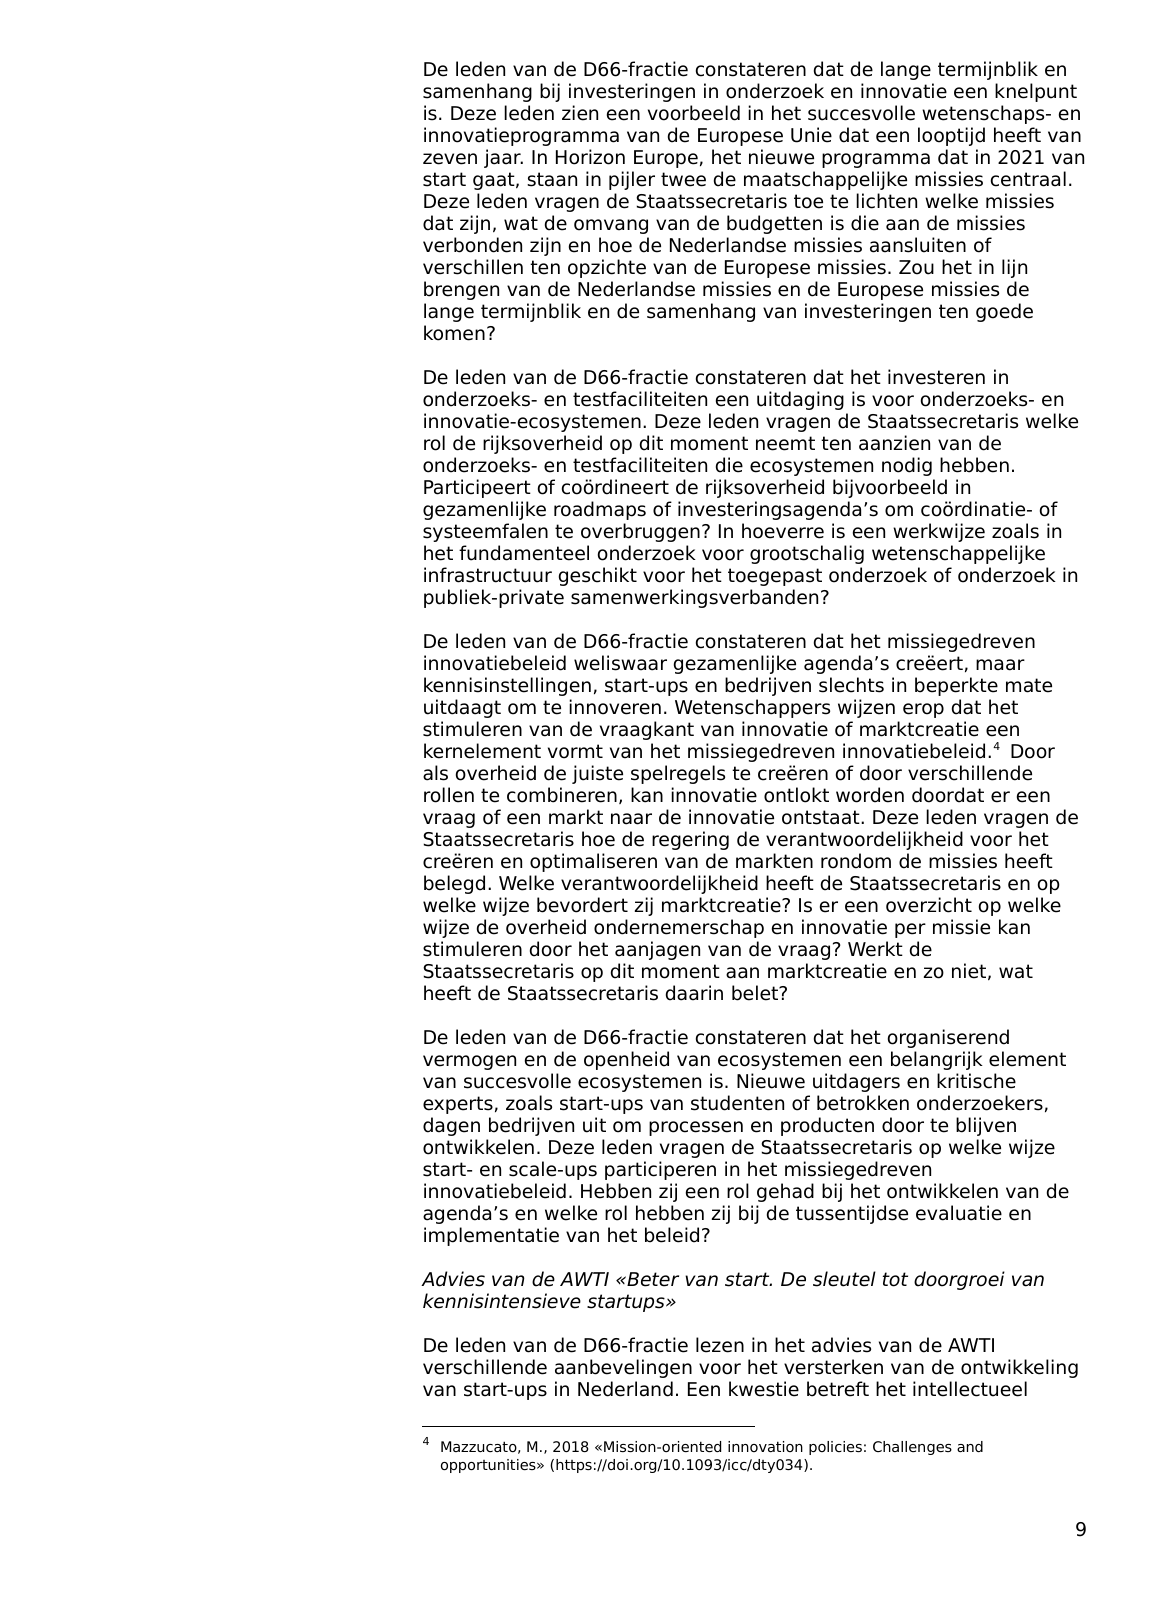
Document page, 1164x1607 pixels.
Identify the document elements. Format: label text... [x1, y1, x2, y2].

subtitle Advies van de AWTI «Beter van start. De sleutel tot doorgroei van kennisintensieve startups» [422, 1269, 1087, 1313]
text Mazzucato, M., 2018 «Mission-oriented innovation policies: Challenges and opportunities» (https://doi.org/10.1093/icc/dty034). [422, 1435, 1087, 1474]
text De leden van de D66-fractie constateren dat het investeren in onderzoeks- en testfaciliteiten een uitdaging is voor onderzoeks- en innovatie-ecosystemen. Deze leden vragen de Staatssecretaris welke rol de rijksoverheid op dit moment neemt ten aanzien van de onderzoeks- en testfaciliteiten die ecosystemen nodig hebben. Participeert of coördineert de rijksoverheid bijvoorbeeld in gezamenlijke roadmaps of investeringsagenda’s om coördinatie- of systeemfalen te overbruggen? In hoeverre is een werkwijze zoals in het fundamenteel onderzoek voor grootschalig wetenschappelijke infrastructuur geschikt voor het toegepast onderzoek of onderzoek in publiek-private samenwerkingsverbanden? [422, 367, 1087, 609]
text De leden van de D66-fractie constateren dat de lange termijnblik en samenhang bij investeringen in onderzoek en innovatie een knelpunt is. Deze leden zien een voorbeeld in het succesvolle wetenschaps- en innovatieprogramma van de Europese Unie dat een looptijd heeft van zeven jaar. In Horizon Europe, het nieuwe programma dat in 2021 van start gaat, staan in pijler twee de maatschappelijke missies centraal. Deze leden vragen de Staatssecretaris toe te lichten welke missies dat zijn, wat de omvang van de budgetten is die aan de missies verbonden zijn en hoe de Nederlandse missies aansluiten of verschillen ten opzichte van de Europese missies. Zou het in lijn brengen van de Nederlandse missies en de Europese missies de lange termijnblik en de samenhang van investeringen ten goede komen? [422, 59, 1087, 345]
text De leden van de D66-fractie lezen in het advies van de AWTI verschillende aanbevelingen voor het versterken van de ontwikkeling van start-ups in Nederland. Een kwestie betreft het intellectueel [422, 1335, 1087, 1401]
text De leden van de D66-fractie constateren dat het missiegedreven innovatiebeleid weliswaar gezamenlijke agenda’s creëert, maar kennisinstellingen, start-ups en bedrijven slechts in beperkte mate uitdaagt om te innoveren. Wetenschappers wijzen erop dat het stimuleren van de vraagkant van innovatie of marktcreatie een kernelement vormt van het missiegedreven innovatiebeleid. Door als overheid de juiste spelregels te creëren of door verschillende rollen te combineren, kan innovatie ontlokt worden doordat er een vraag of een markt naar de innovatie ontstaat. Deze leden vragen de Staatssecretaris hoe de regering de verantwoordelijkheid voor het creëren en optimaliseren van de markten rondom de missies heeft belegd. Welke verantwoordelijkheid heeft de Staatssecretaris en op welke wijze bevordert zij marktcreatie? Is er een overzicht op welke wijze de overheid ondernemerschap en innovatie per missie kan stimuleren door het aanjagen van de vraag? Werkt de Staatssecretaris op dit moment aan marktcreatie en zo niet, wat heeft de Staatssecretaris daarin belet? [422, 631, 1087, 1004]
text De leden van de D66-fractie constateren dat het organiserend vermogen en de openheid van ecosystemen een belangrijk element van succesvolle ecosystemen is. Nieuwe uitdagers en kritische experts, zoals start-ups van studenten of betrokken onderzoekers, dagen bedrijven uit om processen en producten door te blijven ontwikkelen. Deze leden vragen de Staatssecretaris op welke wijze start- en scale-ups participeren in het missiegedreven innovatiebeleid. Hebben zij een rol gehad bij het ontwikkelen van de agenda’s en welke rol hebben zij bij de tussentijdse evaluatie en implementatie van het beleid? [422, 1027, 1087, 1247]
